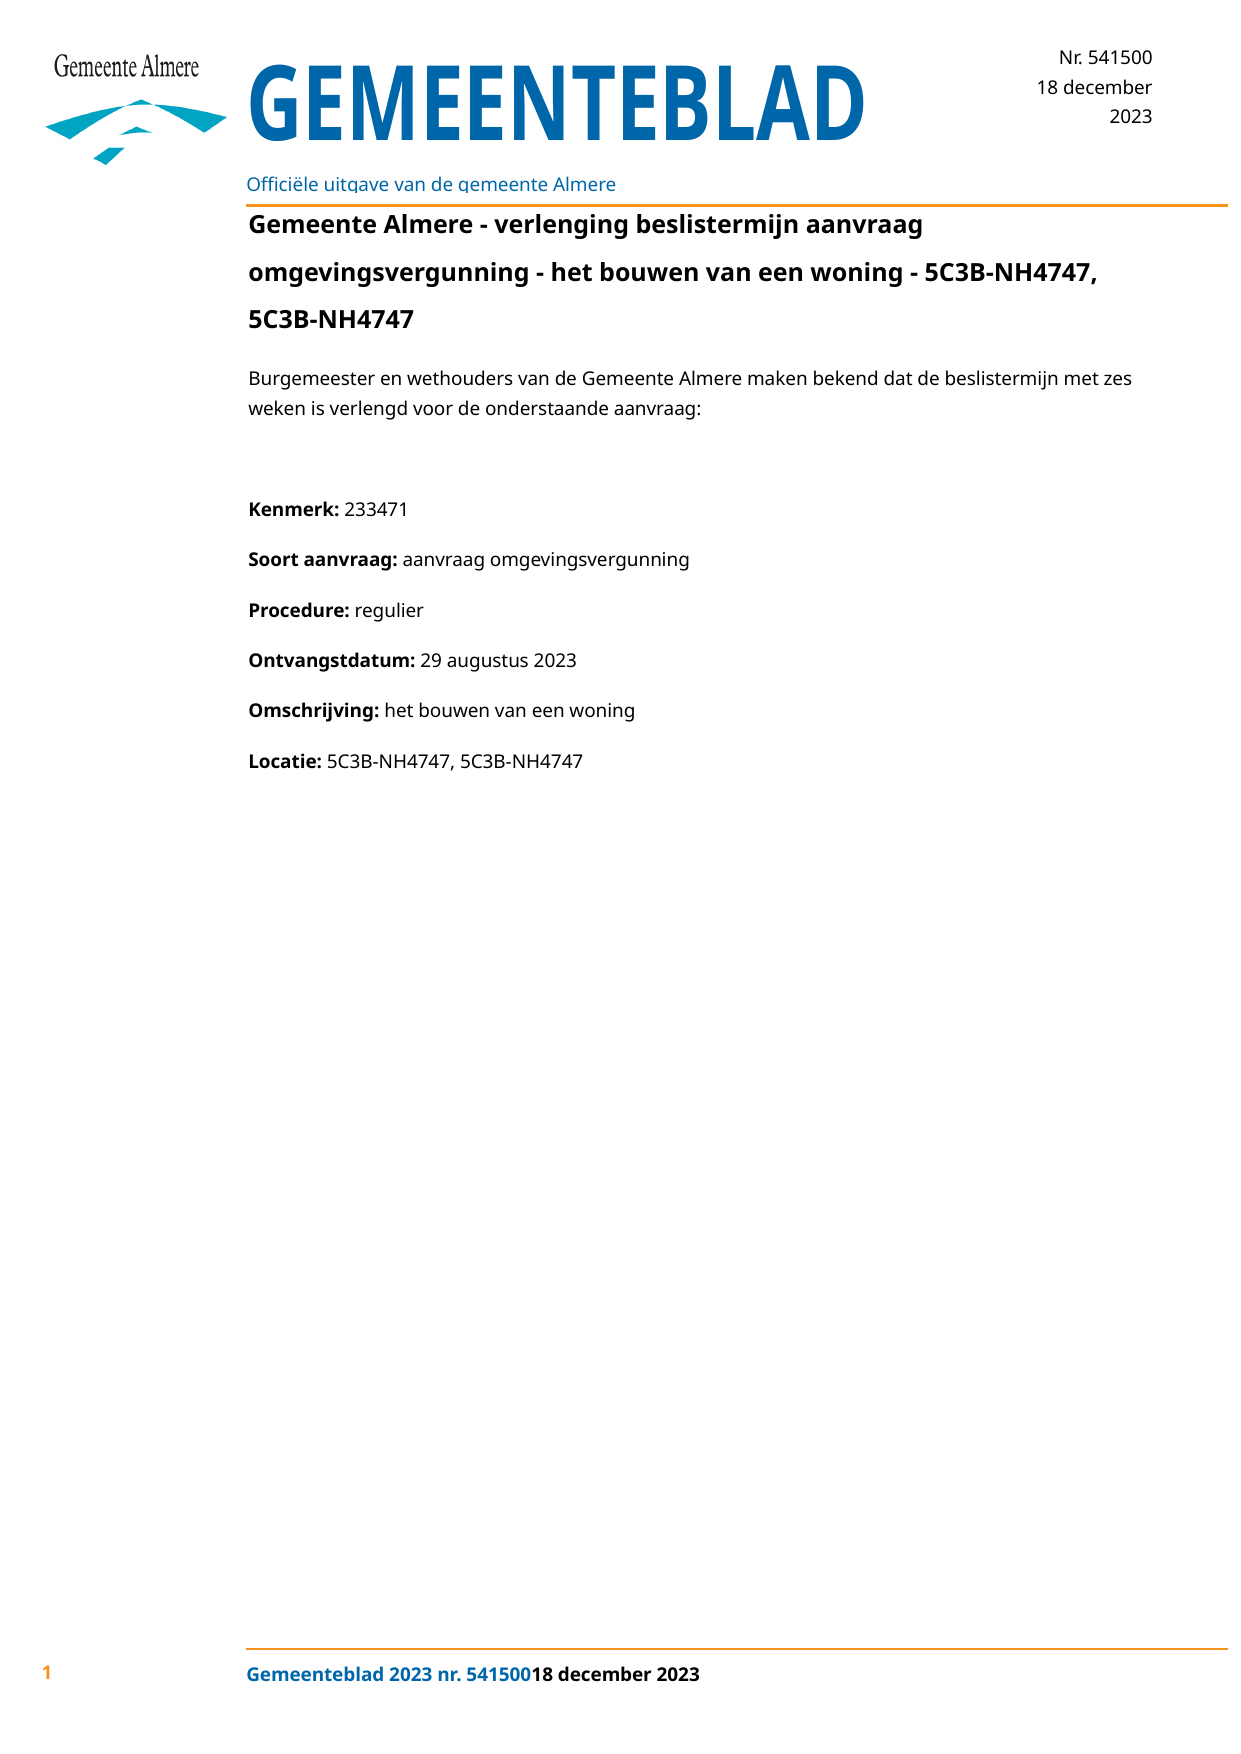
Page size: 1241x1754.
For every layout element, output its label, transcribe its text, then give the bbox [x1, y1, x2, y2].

text Gemeente Almere - verlenging beslistermijn aanvraag omgevingsvergunning - het bouwen van een woning - 5C3B-NH4747, 5C3B-NH4747 [248, 207, 1152, 336]
text Kenmerk: 233471 [248, 496, 1152, 522]
text Soort aanvraag: aanvraag omgevingsvergunning [248, 546, 1152, 572]
text Procedure: regulier [248, 597, 1152, 622]
text Burgemeester en wethouders van de Gemeente Almere maken bekend dat de beslistermijn met zes weken is verlengd voor de onderstaande aanvraag: [248, 366, 1152, 421]
text Omschrijving: het bouwen van een woning [248, 698, 1152, 723]
picture [41, 47, 231, 172]
text Ontvangstdatum: 29 augustus 2023 [248, 647, 1152, 673]
text Locatie: 5C3B-NH4747, 5C3B-NH4747 [248, 748, 1152, 774]
